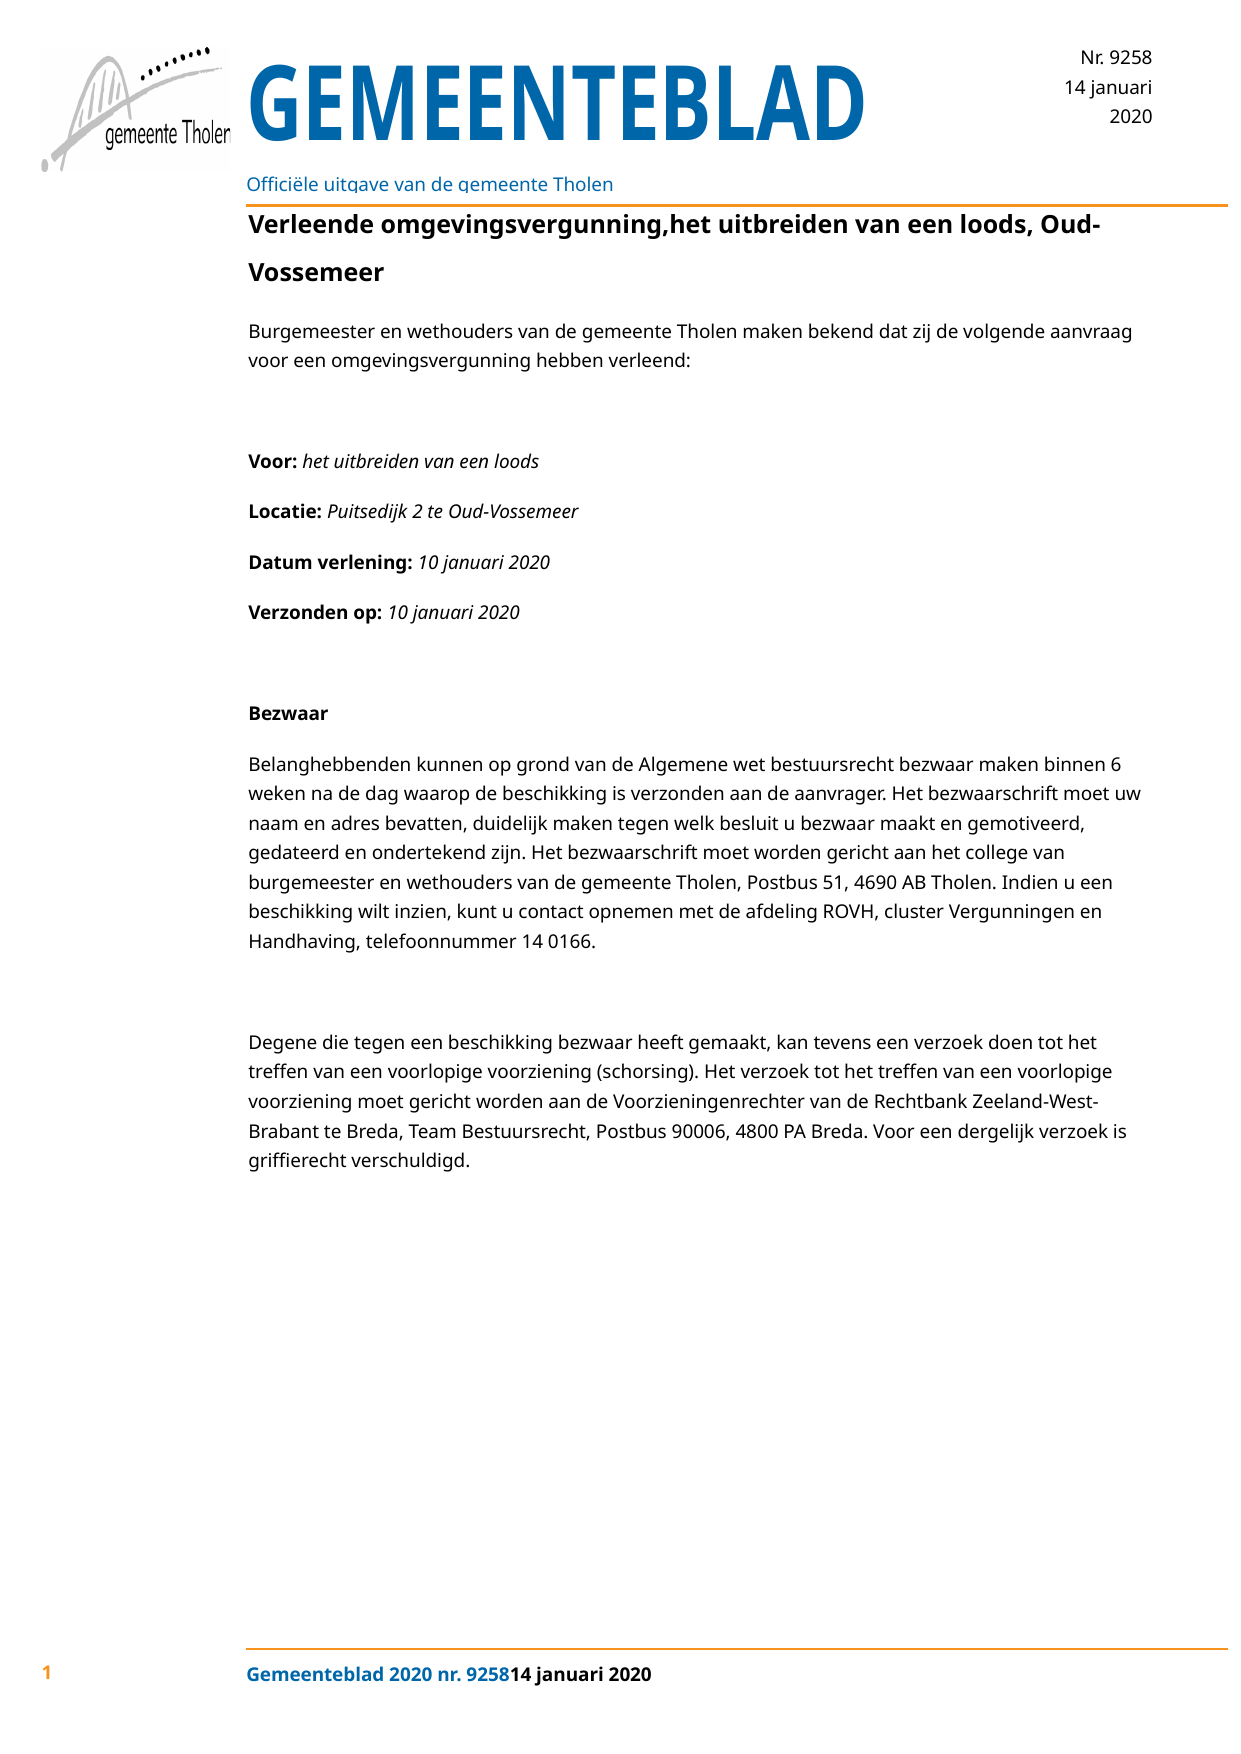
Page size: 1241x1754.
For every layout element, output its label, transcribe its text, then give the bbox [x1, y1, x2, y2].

text Locatie: Puitsedijk 2 te Oud-Vossemeer [248, 499, 1152, 524]
text Belanghebbenden kunnen op grond van de Algemene wet bestuursrecht bezwaar maken binnen 6 weken na de dag waarop de beschikking is verzonden aan de aanvrager. Het bezwaarschrift moet uw naam en adres bevatten, duidelijk maken tegen welk besluit u bezwaar maakt en gemotiveerd, gedateerd en ondertekend zijn. Het bezwaarschrift moet worden gericht aan het college van burgemeester en wethouders van de gemeente Tholen, Postbus 51, 4690 AB Tholen. Indien u een beschikking wilt inzien, kunt u contact opnemen met de afdeling ROVH, cluster Vergunningen en Handhaving, telefoonnummer 14 0166. [248, 751, 1152, 954]
text Verzonden op: 10 januari 2020 [248, 599, 1152, 625]
text Bezwaar [248, 700, 1152, 726]
text Verleende omgevingsvergunning,het uitbreiden van een loods, Oud-Vossemeer [248, 207, 1152, 288]
picture [41, 47, 231, 172]
text Datum verlening: 10 januari 2020 [248, 549, 1152, 575]
text Burgemeester en wethouders van de gemeente Tholen maken bekend dat zij de volgende aanvraag voor een omgevingsvergunning hebben verleend: [248, 318, 1152, 373]
text Degene die tegen een beschikking bezwaar heeft gemaakt, kan tevens een verzoek doen tot het treffen van een voorlopige voorziening (schorsing). Het verzoek tot het treffen van een voorlopige voorziening moet gericht worden aan de Voorzieningenrechter van de Rechtbank Zeeland-West-Brabant te Breda, Team Bestuursrecht, Postbus 90006, 4800 PA Breda. Voor een dergelijk verzoek is griffierecht verschuldigd. [248, 1029, 1152, 1173]
text Voor: het uitbreiden van een loods [248, 448, 1152, 474]
